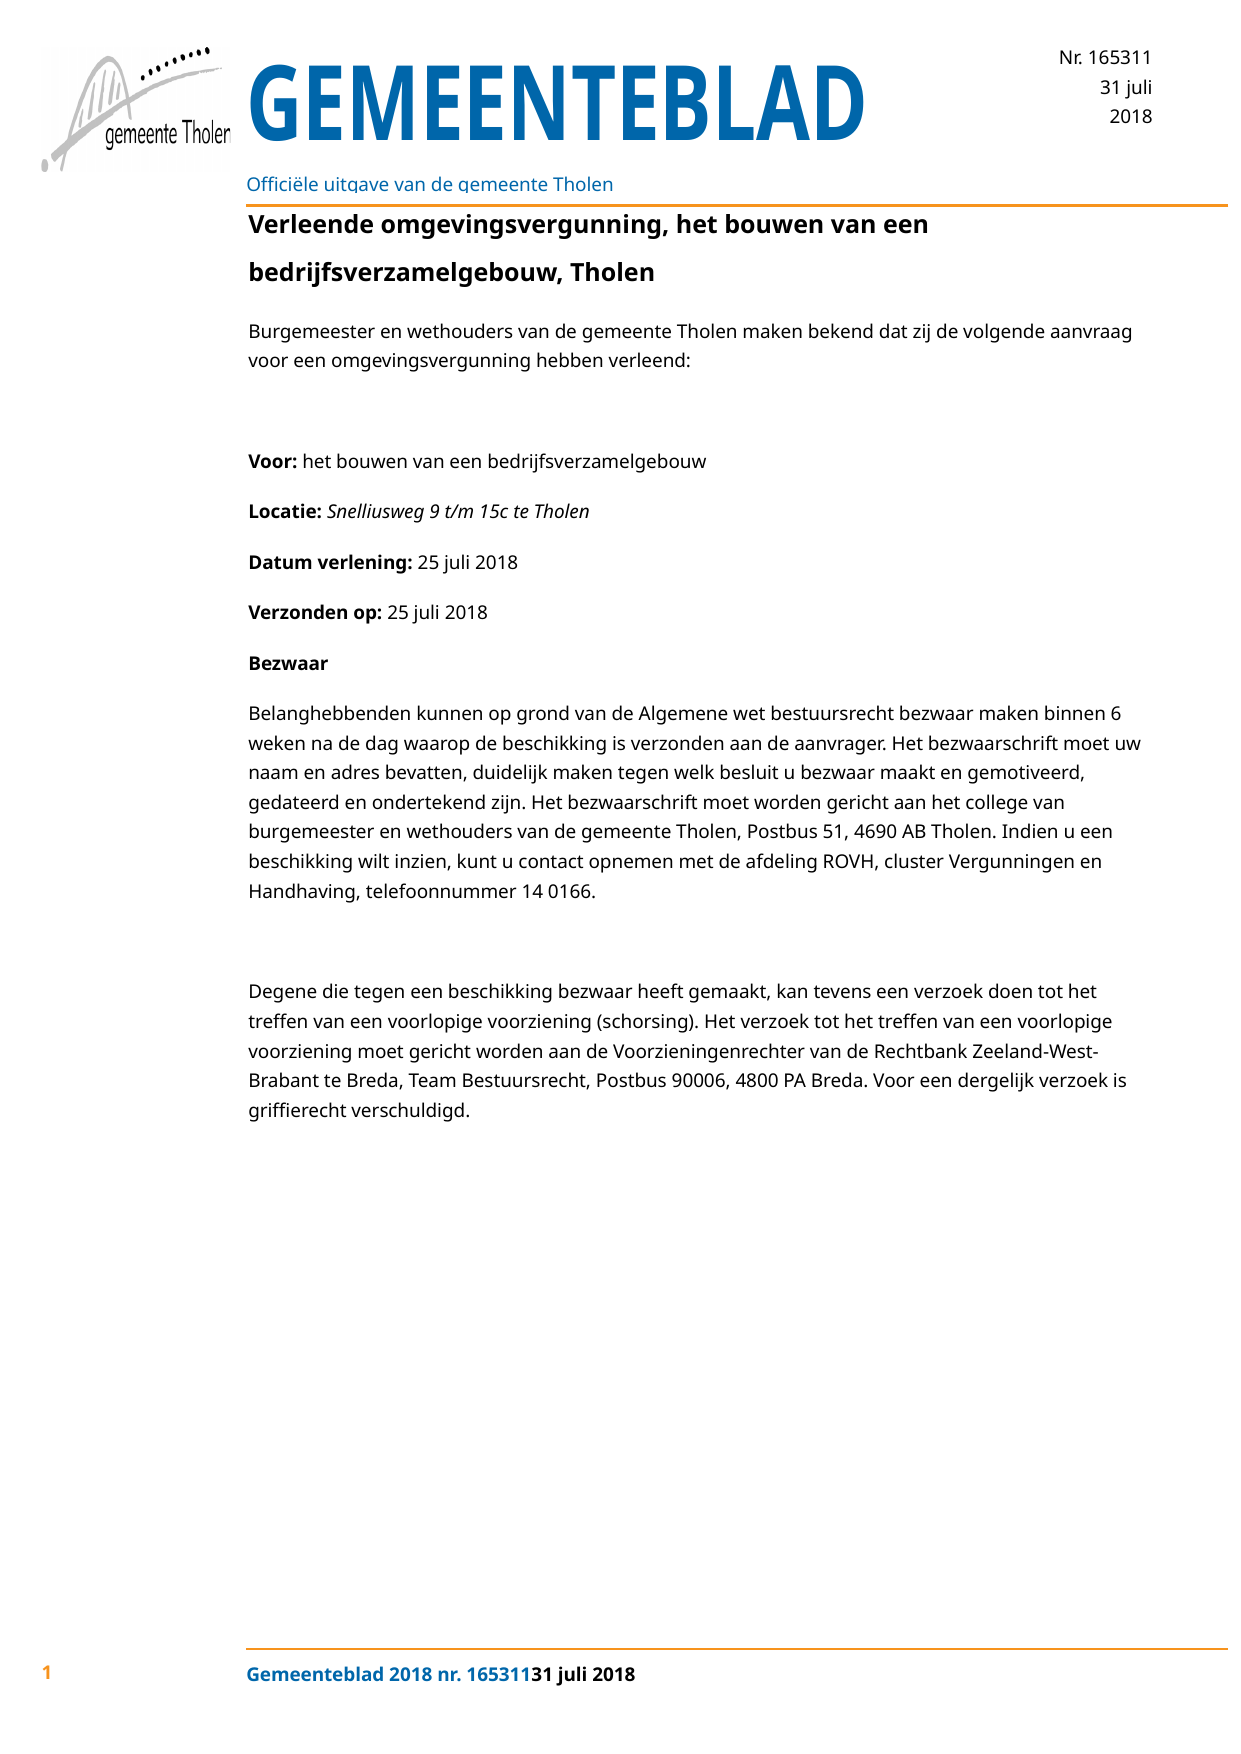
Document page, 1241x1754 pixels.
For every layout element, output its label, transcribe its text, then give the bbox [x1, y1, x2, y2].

text Locatie: Snelliusweg 9 t/m 15c te Tholen [248, 499, 1152, 524]
text Verzonden op: 25 juli 2018 [248, 599, 1152, 625]
text Bezwaar [248, 650, 1152, 676]
text Datum verlening: 25 juli 2018 [248, 549, 1152, 575]
text Burgemeester en wethouders van de gemeente Tholen maken bekend dat zij de volgende aanvraag voor een omgevingsvergunning hebben verleend: [248, 318, 1152, 373]
text Belanghebbenden kunnen op grond van de Algemene wet bestuursrecht bezwaar maken binnen 6 weken na de dag waarop de beschikking is verzonden aan de aanvrager. Het bezwaarschrift moet uw naam en adres bevatten, duidelijk maken tegen welk besluit u bezwaar maakt en gemotiveerd, gedateerd en ondertekend zijn. Het bezwaarschrift moet worden gericht aan het college van burgemeester en wethouders van de gemeente Tholen, Postbus 51, 4690 AB Tholen. Indien u een beschikking wilt inzien, kunt u contact opnemen met de afdeling ROVH, cluster Vergunningen en Handhaving, telefoonnummer 14 0166. [248, 700, 1152, 904]
picture [41, 47, 231, 172]
text Degene die tegen een beschikking bezwaar heeft gemaakt, kan tevens een verzoek doen tot het treffen van een voorlopige voorziening (schorsing). Het verzoek tot het treffen van een voorlopige voorziening moet gericht worden aan de Voorzieningenrechter van de Rechtbank Zeeland-West-Brabant te Breda, Team Bestuursrecht, Postbus 90006, 4800 PA Breda. Voor een dergelijk verzoek is griffierecht verschuldigd. [248, 979, 1152, 1123]
text Voor: het bouwen van een bedrijfsverzamelgebouw [248, 448, 1152, 474]
text Verleende omgevingsvergunning, het bouwen van een bedrijfsverzamelgebouw, Tholen [248, 207, 1152, 288]
